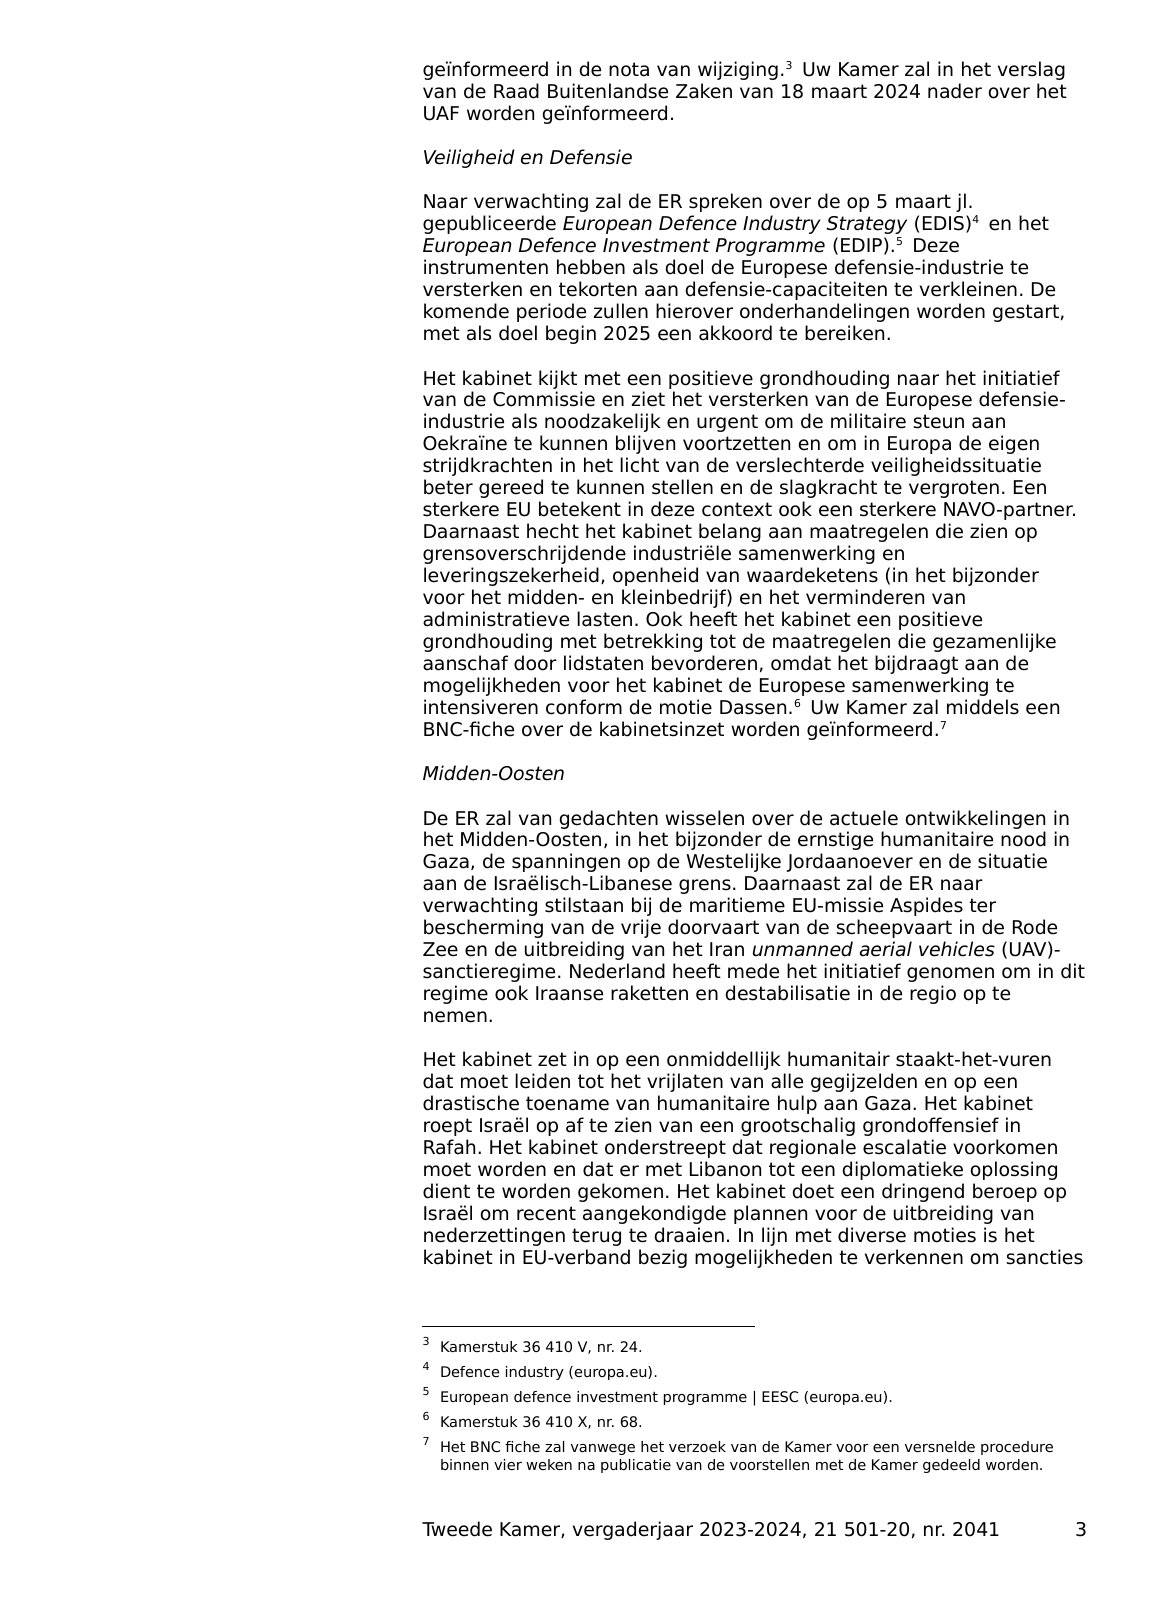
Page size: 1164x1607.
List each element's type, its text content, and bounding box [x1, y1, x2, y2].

text geïnformeerd in de nota van wijziging. Uw Kamer zal in het verslag van de Raad Buitenlandse Zaken van 18 maart 2024 nader over het UAF worden geïnformeerd. [422, 59, 1087, 125]
text Het kabinet zet in op een onmiddellijk humanitair staakt-het-vuren dat moet leiden tot het vrijlaten van alle gegijzelden en op een drastische toename van humanitaire hulp aan Gaza. Het kabinet roept Israël op af te zien van een grootschalig grondoffensief in Rafah. Het kabinet onderstreept dat regionale escalatie voorkomen moet worden en dat er met Libanon tot een diplomatieke oplossing dient te worden gekomen. Het kabinet doet een dringend beroep op Israël om recent aangekondigde plannen voor de uitbreiding van nederzettingen terug te draaien. In lijn met diverse moties is het kabinet in EU-verband bezig mogelijkheden te verkennen om sancties [422, 1049, 1087, 1269]
text Het BNC fiche zal vanwege het verzoek van de Kamer voor een versnelde procedure binnen vier weken na publicatie van de voorstellen met de Kamer gedeeld worden. [422, 1435, 1087, 1474]
text Kamerstuk 36 410 X, nr. 68. [422, 1410, 1087, 1432]
text Het kabinet kijkt met een positieve grondhouding naar het initiatief van de Commissie en ziet het versterken van de Europese defensie-industrie als noodzakelijk en urgent om de militaire steun aan Oekraïne te kunnen blijven voortzetten en om in Europa de eigen strijdkrachten in het licht van de verslechterde veiligheidssituatie beter gereed te kunnen stellen en de slagkracht te vergroten. Een sterkere EU betekent in deze context ook een sterkere NAVO-partner. Daarnaast hecht het kabinet belang aan maatregelen die zien op grensoverschrijdende industriële samenwerking en leveringszekerheid, openheid van waardeketens (in het bijzonder voor het midden- en kleinbedrijf) en het verminderen van administratieve lasten. Ook heeft het kabinet een positieve grondhouding met betrekking tot de maatregelen die gezamenlijke aanschaf door lidstaten bevorderen, omdat het bijdraagt aan de mogelijkheden voor het kabinet de Europese samenwerking te intensiveren conform de motie Dassen. Uw Kamer zal middels een BNC-fiche over de kabinetsinzet worden geïnformeerd. [422, 367, 1087, 741]
text Kamerstuk 36 410 V, nr. 24. [422, 1335, 1087, 1357]
text Naar verwachting zal de ER spreken over de op 5 maart jl. gepubliceerde European Defence Industry Strategy (EDIS) en het European Defence Investment Programme (EDIP). Deze instrumenten hebben als doel de Europese defensie-industrie te versterken en tekorten aan defensie-capaciteiten te verkleinen. De komende periode zullen hierover onderhandelingen worden gestart, met als doel begin 2025 een akkoord te bereiken. [422, 191, 1087, 345]
text Defence industry (europa.eu). [422, 1360, 1087, 1382]
subtitle Midden-Oosten [422, 763, 1087, 785]
text De ER zal van gedachten wisselen over de actuele ontwikkelingen in het Midden-Oosten, in het bijzonder de ernstige humanitaire nood in Gaza, de spanningen op de Westelijke Jordaanoever en de situatie aan de Israëlisch-Libanese grens. Daarnaast zal de ER naar verwachting stilstaan bij de maritieme EU-missie Aspides ter bescherming van de vrije doorvaart van de scheepvaart in de Rode Zee en de uitbreiding van het Iran unmanned aerial vehicles (UAV)-sanctieregime. Nederland heeft mede het initiatief genomen om in dit regime ook Iraanse raketten en destabilisatie in de regio op te nemen. [422, 807, 1087, 1027]
subtitle Veiligheid en Defensie [422, 147, 1087, 169]
text European defence investment programme | EESC (europa.eu). [422, 1385, 1087, 1407]
